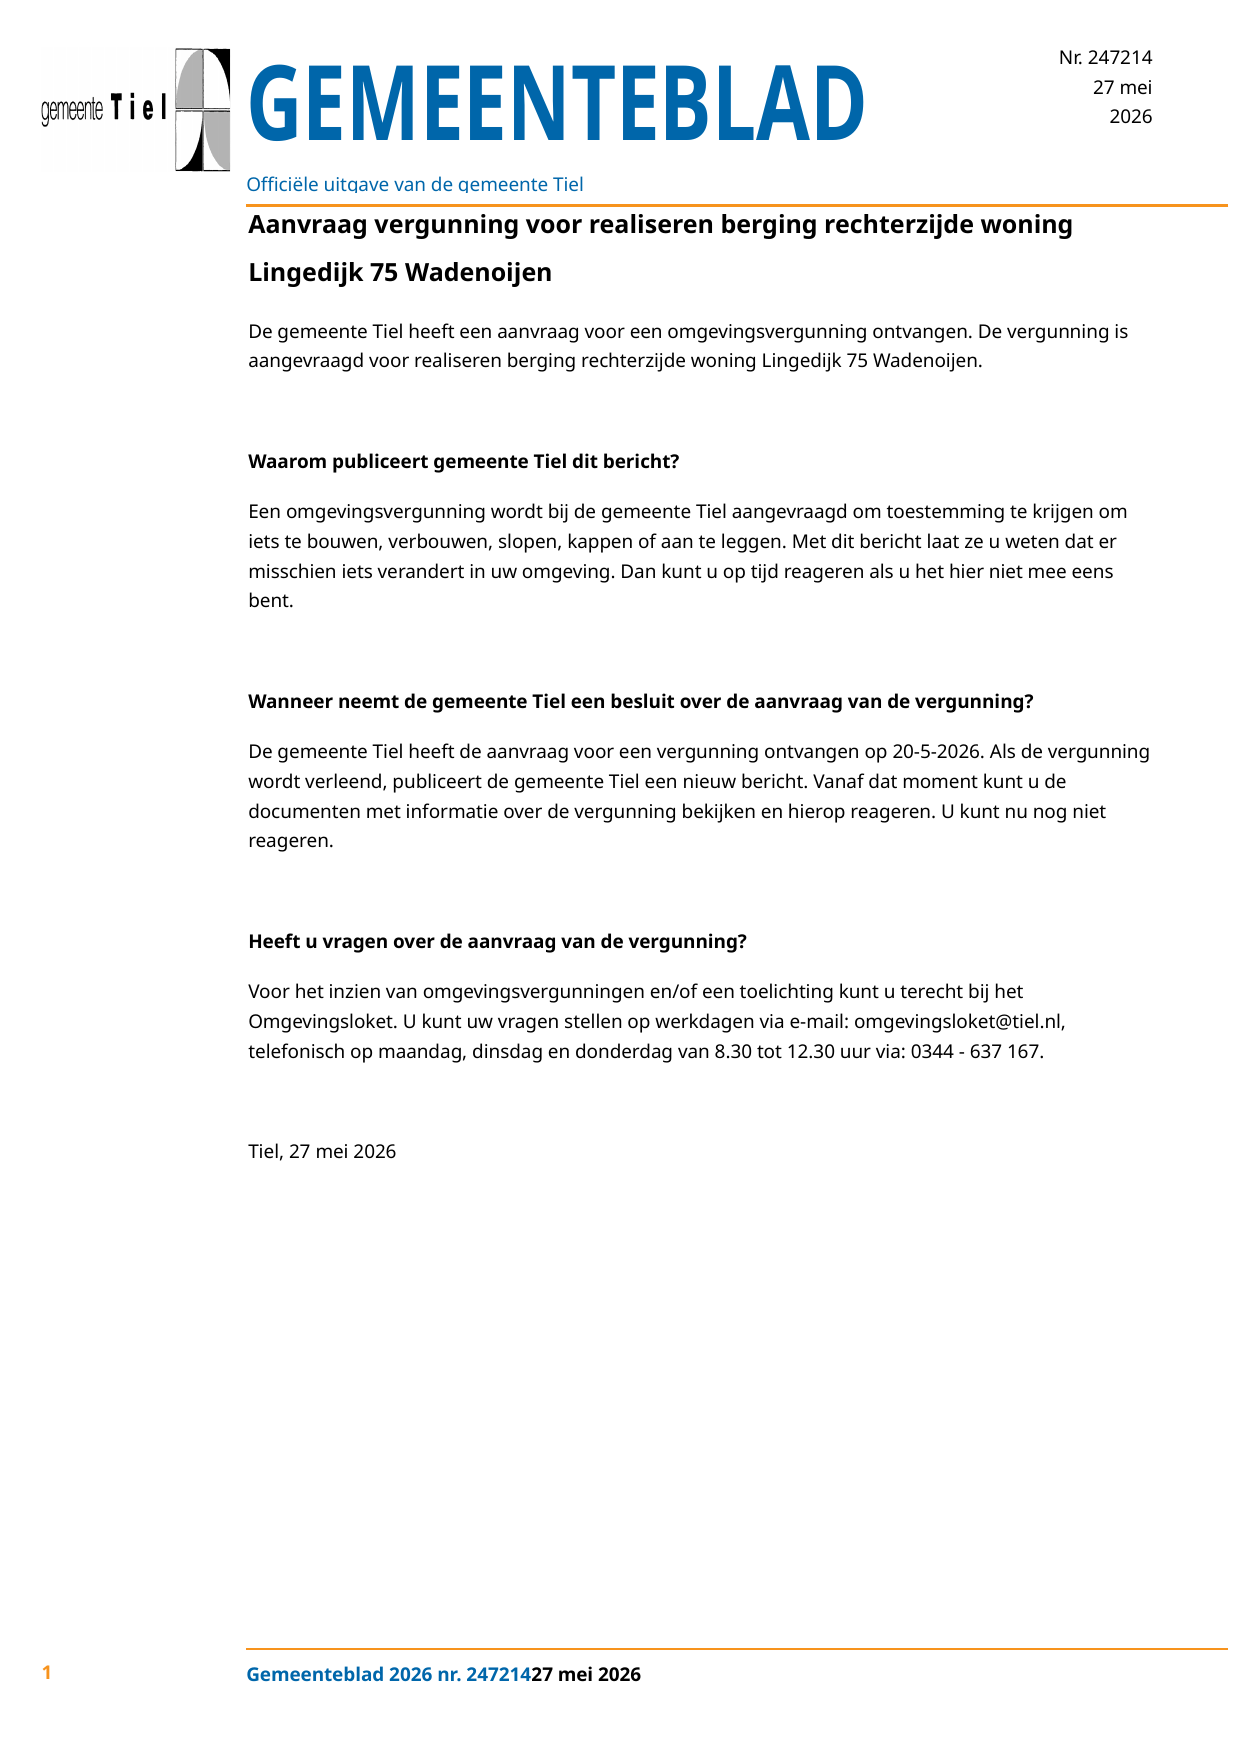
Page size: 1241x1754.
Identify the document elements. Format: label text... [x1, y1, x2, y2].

text Tiel, 27 mei 2026 [248, 1139, 1152, 1164]
text De gemeente Tiel heeft de aanvraag voor een vergunning ontvangen op 20-5-2026. Als de vergunning wordt verleend, publiceert de gemeente Tiel een nieuw bericht. Vanaf dat moment kunt u de documenten met informatie over de vergunning bekijken en hierop reageren. U kunt nu nog niet reageren. [248, 739, 1152, 853]
picture [41, 47, 231, 172]
text De gemeente Tiel heeft een aanvraag voor een omgevingsvergunning ontvangen. De vergunning is aangevraagd voor realiseren berging rechterzijde woning Lingedijk 75 Wadenoijen. [248, 318, 1152, 373]
text Wanneer neemt de gemeente Tiel een besluit over de aanvraag van de vergunning? [248, 688, 1152, 714]
text Heeft u vragen over de aanvraag van de vergunning? [248, 928, 1152, 954]
text Aanvraag vergunning voor realiseren berging rechterzijde woning Lingedijk 75 Wadenoijen [248, 207, 1152, 288]
text Voor het inzien van omgevingsvergunningen en/of een toelichting kunt u terecht bij het Omgevingsloket. U kunt uw vragen stellen op werkdagen via e-mail: omgevingsloket@tiel.nl, telefonisch op maandag, dinsdag en donderdag van 8.30 tot 12.30 uur via: 0344 - 637 167. [248, 979, 1152, 1064]
text Een omgevingsvergunning wordt bij de gemeente Tiel aangevraagd om toestemming te krijgen om iets te bouwen, verbouwen, slopen, kappen of aan te leggen. Met dit bericht laat ze u weten dat er misschien iets verandert in uw omgeving. Dan kunt u op tijd reageren als u het hier niet mee eens bent. [248, 499, 1152, 613]
text Waarom publiceert gemeente Tiel dit bericht? [248, 448, 1152, 474]
